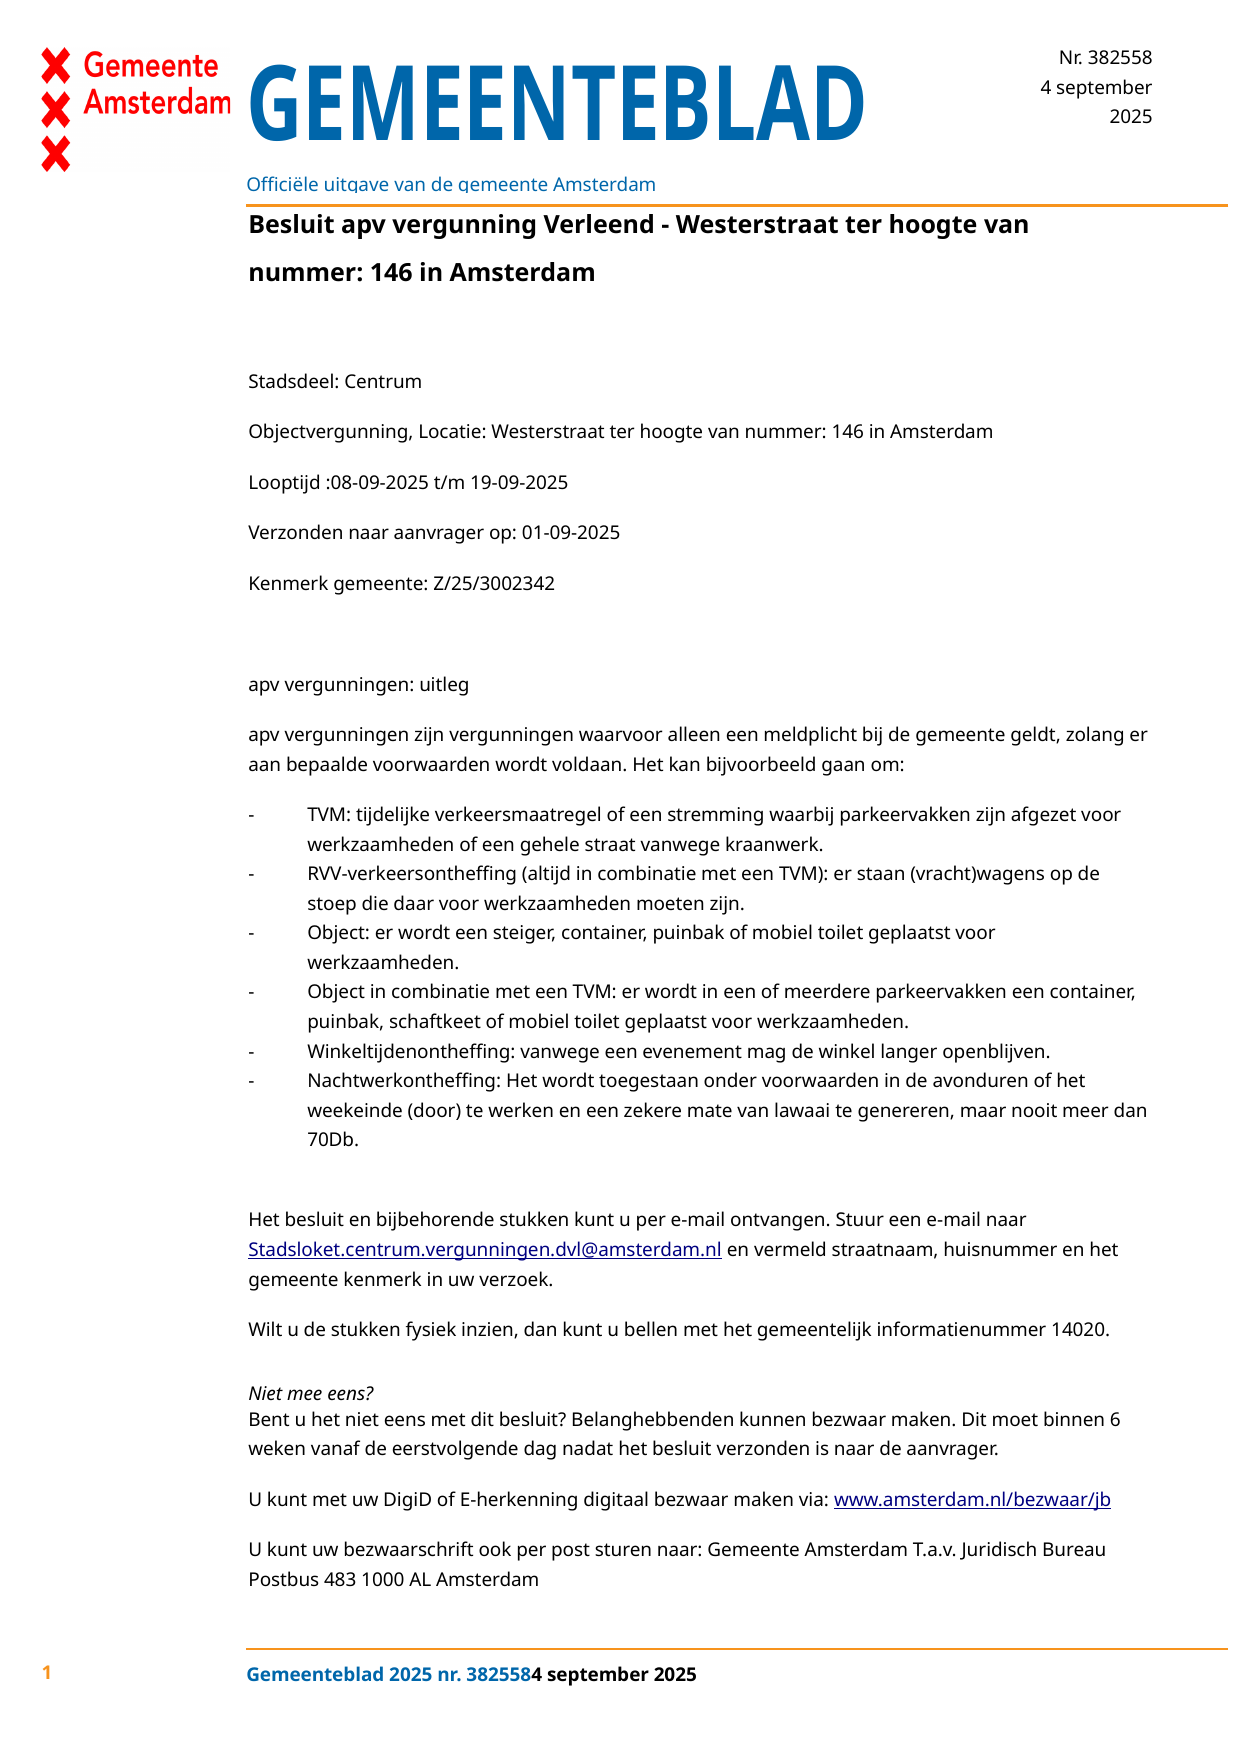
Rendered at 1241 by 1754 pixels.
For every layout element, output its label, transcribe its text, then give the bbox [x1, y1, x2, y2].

text Stadsdeel: Centrum [248, 368, 1152, 394]
text apv vergunningen: uitleg [248, 671, 1152, 697]
text apv vergunningen zijn vergunningen waarvoor alleen een meldplicht bij de gemeente geldt, zolang er aan bepaalde voorwaarden wordt voldaan. Het kan bijvoorbeeld gaan om: [248, 721, 1152, 777]
text Verzonden naar aanvrager op: 01-09-2025 [248, 519, 1152, 545]
list Object: er wordt een steiger, container, puinbak of mobiel toilet geplaatst voor werkzaamheden. [248, 919, 1152, 975]
text Het besluit en bijbehorende stukken kunt u per e-mail ontvangen. Stuur een e-mail naar Stadsloket.centrum.vergunningen.dvl@amsterdam.nl en vermeld straatnaam, huisnummer en het gemeente kenmerk in uw verzoek. [248, 1207, 1152, 1292]
text Wilt u de stukken fysiek inzien, dan kunt u bellen met het gemeentelijk informatienummer 14020. [248, 1316, 1152, 1342]
list RVV-verkeersontheffing (altijd in combinatie met een TVM): er staan (vracht)wagens op de stoep die daar voor werkzaamheden moeten zijn. [248, 860, 1152, 916]
text U kunt uw bezwaarschrift ook per post sturen naar: Gemeente Amsterdam T.a.v. Juridisch Bureau Postbus 483 1000 AL Amsterdam [248, 1536, 1152, 1592]
list Nachtwerkontheffing: Het wordt toegestaan onder voorwaarden in de avonduren of het weekeinde (door) te werken en een zekere mate van lawaai te genereren, maar nooit meer dan 70Db. [248, 1067, 1152, 1152]
list Winkeltijdenontheffing: vanwege een evenement mag de winkel langer openblijven. [248, 1038, 1152, 1064]
text Objectvergunning, Locatie: Westerstraat ter hoogte van nummer: 146 in Amsterdam [248, 419, 1152, 444]
list TVM: tijdelijke verkeersmaatregel of een stremming waarbij parkeervakken zijn afgezet voor werkzaamheden of een gehele straat vanwege kraanwerk. [248, 801, 1152, 857]
picture [41, 47, 231, 172]
text Niet mee eens? [248, 1380, 1152, 1406]
text Looptijd :08-09-2025 t/m 19-09-2025 [248, 469, 1152, 495]
text Besluit apv vergunning Verleend - Westerstraat ter hoogte van nummer: 146 in Amsterdam [248, 207, 1152, 288]
text U kunt met uw DigiD of E-herkenning digitaal bezwaar maken via: www.amsterdam.nl/bezwaar/jb [248, 1486, 1152, 1512]
text Bent u het niet eens met dit besluit? Belanghebbenden kunnen bezwaar maken. Dit moet binnen 6 weken vanaf de eerstvolgende dag nadat het besluit verzonden is naar de aanvrager. [248, 1406, 1152, 1461]
text Kenmerk gemeente: Z/25/3002342 [248, 570, 1152, 596]
list Object in combinatie met een TVM: er wordt in een of meerdere parkeervakken een container, puinbak, schaftkeet of mobiel toilet geplaatst voor werkzaamheden. [248, 979, 1152, 1034]
